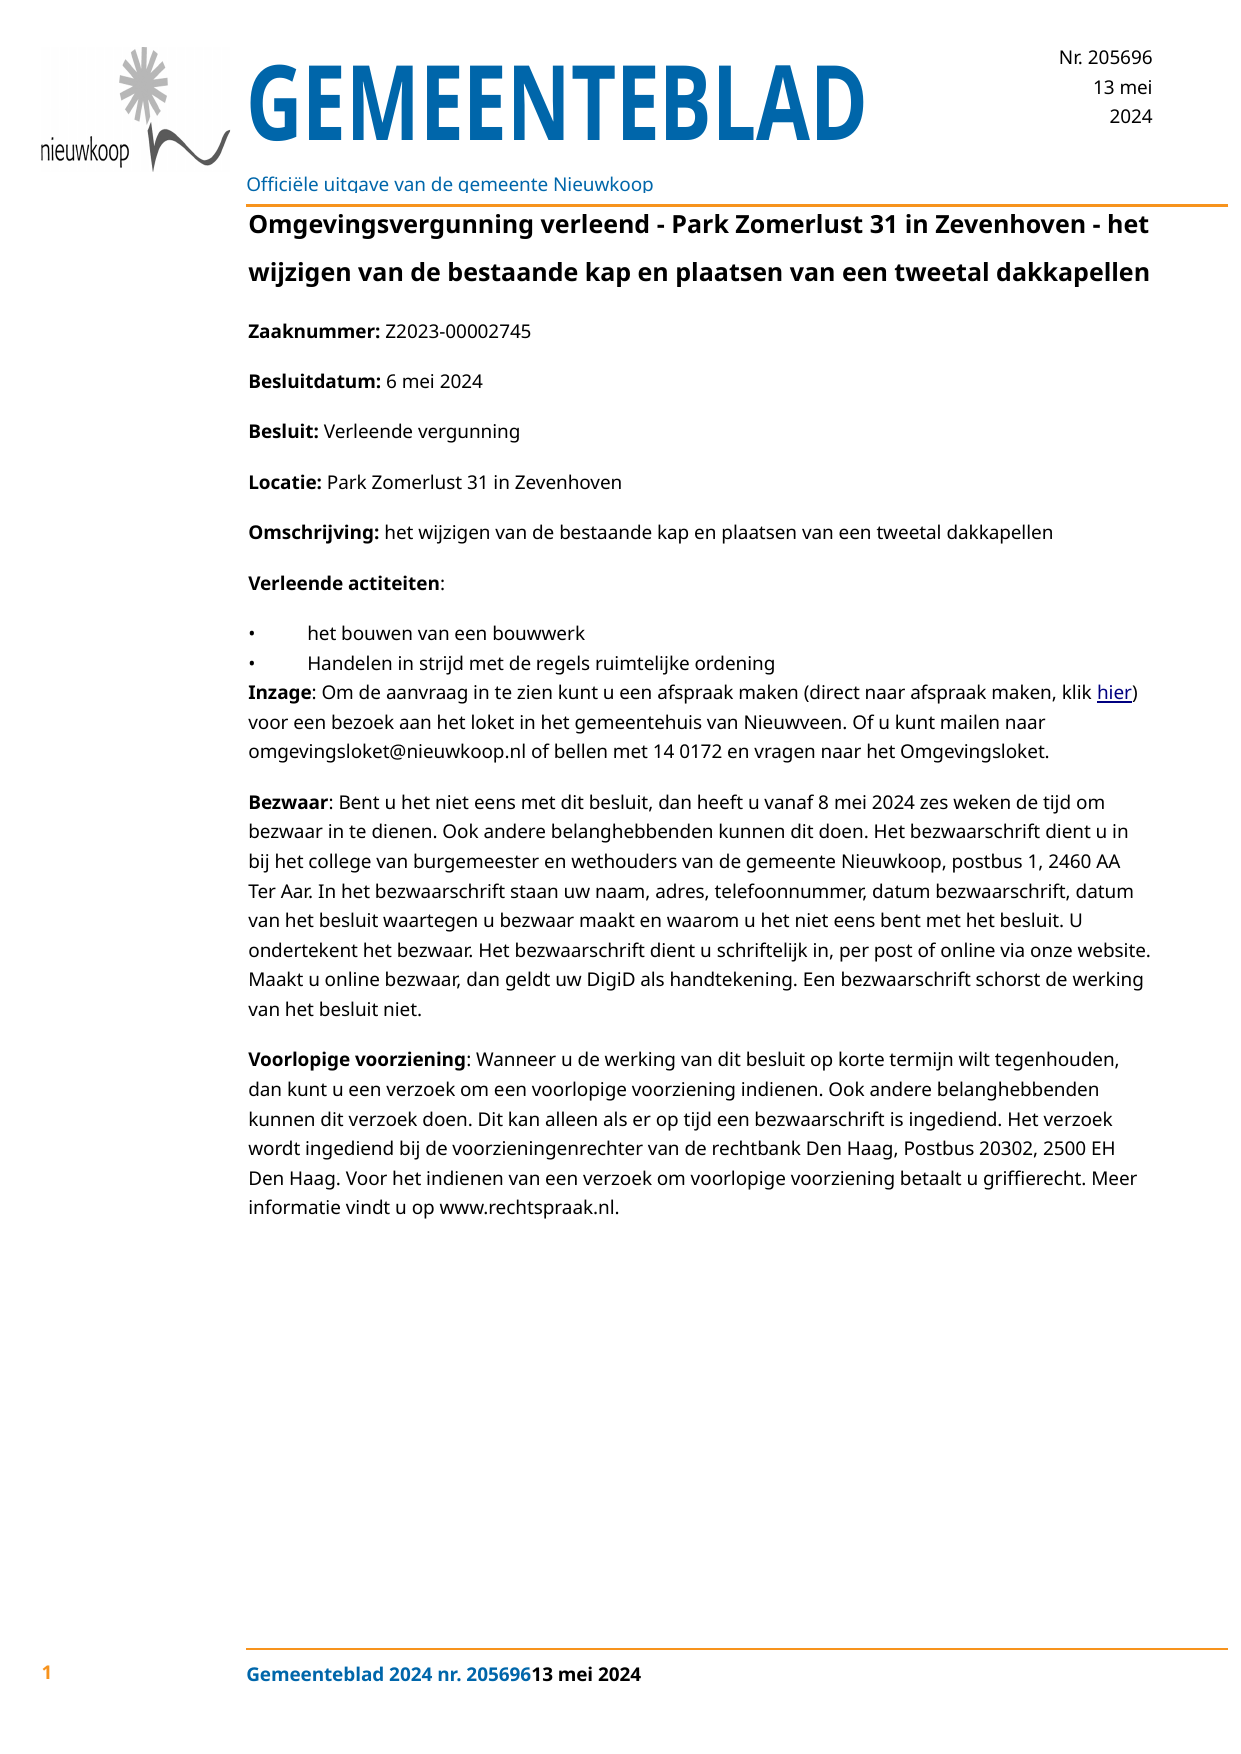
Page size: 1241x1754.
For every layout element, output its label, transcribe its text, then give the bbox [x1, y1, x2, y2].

list Handelen in strijd met de regels ruimtelijke ordening [248, 650, 1152, 676]
text Verleende actiteiten: [248, 570, 1152, 596]
text Locatie: Park Zomerlust 31 in Zevenhoven [248, 469, 1152, 495]
text Bezwaar: Bent u het niet eens met dit besluit, dan heeft u vanaf 8 mei 2024 zes weken de tijd om bezwaar in te dienen. Ook andere belanghebbenden kunnen dit doen. Het bezwaarschrift dient u in bij het college van burgemeester en wethouders van de gemeente Nieuwkoop, postbus 1, 2460 AA Ter Aar. In het bezwaarschrift staan uw naam, adres, telefoonnummer, datum bezwaarschrift, datum van het besluit waartegen u bezwaar maakt en waarom u het niet eens bent met het besluit. U ondertekent het bezwaar. Het bezwaarschrift dient u schriftelijk in, per post of online via onze website. Maakt u online bezwaar, dan geldt uw DigiD als handtekening. Een bezwaarschrift schorst de werking van het besluit niet. [248, 789, 1152, 1022]
text Zaaknummer: Z2023-00002745 [248, 318, 1152, 344]
text Besluit: Verleende vergunning [248, 419, 1152, 444]
text Besluitdatum: 6 mei 2024 [248, 368, 1152, 394]
picture [41, 47, 231, 172]
list het bouwen van een bouwwerk [248, 620, 1152, 646]
text Omschrijving: het wijzigen van de bestaande kap en plaatsen van een tweetal dakkapellen [248, 519, 1152, 545]
text Voorlopige voorziening: Wanneer u de werking van dit besluit op korte termijn wilt tegenhouden, dan kunt u een verzoek om een voorlopige voorziening indienen. Ook andere belanghebbenden kunnen dit verzoek doen. Dit kan alleen als er op tijd een bezwaarschrift is ingediend. Het verzoek wordt ingediend bij de voorzieningenrechter van de rechtbank Den Haag, Postbus 20302, 2500 EH Den Haag. Voor het indienen van een verzoek om voorlopige voorziening betaalt u griffierecht. Meer informatie vindt u op www.rechtspraak.nl. [248, 1047, 1152, 1220]
text Omgevingsvergunning verleend - Park Zomerlust 31 in Zevenhoven - het wijzigen van de bestaande kap en plaatsen van een tweetal dakkapellen [248, 207, 1152, 288]
text Inzage: Om de aanvraag in te zien kunt u een afspraak maken (direct naar afspraak maken, klik hier) voor een bezoek aan het loket in het gemeentehuis van Nieuwveen. Of u kunt mailen naar omgevingsloket@nieuwkoop.nl of bellen met 14 0172 en vragen naar het Omgevingsloket. [248, 679, 1152, 764]
